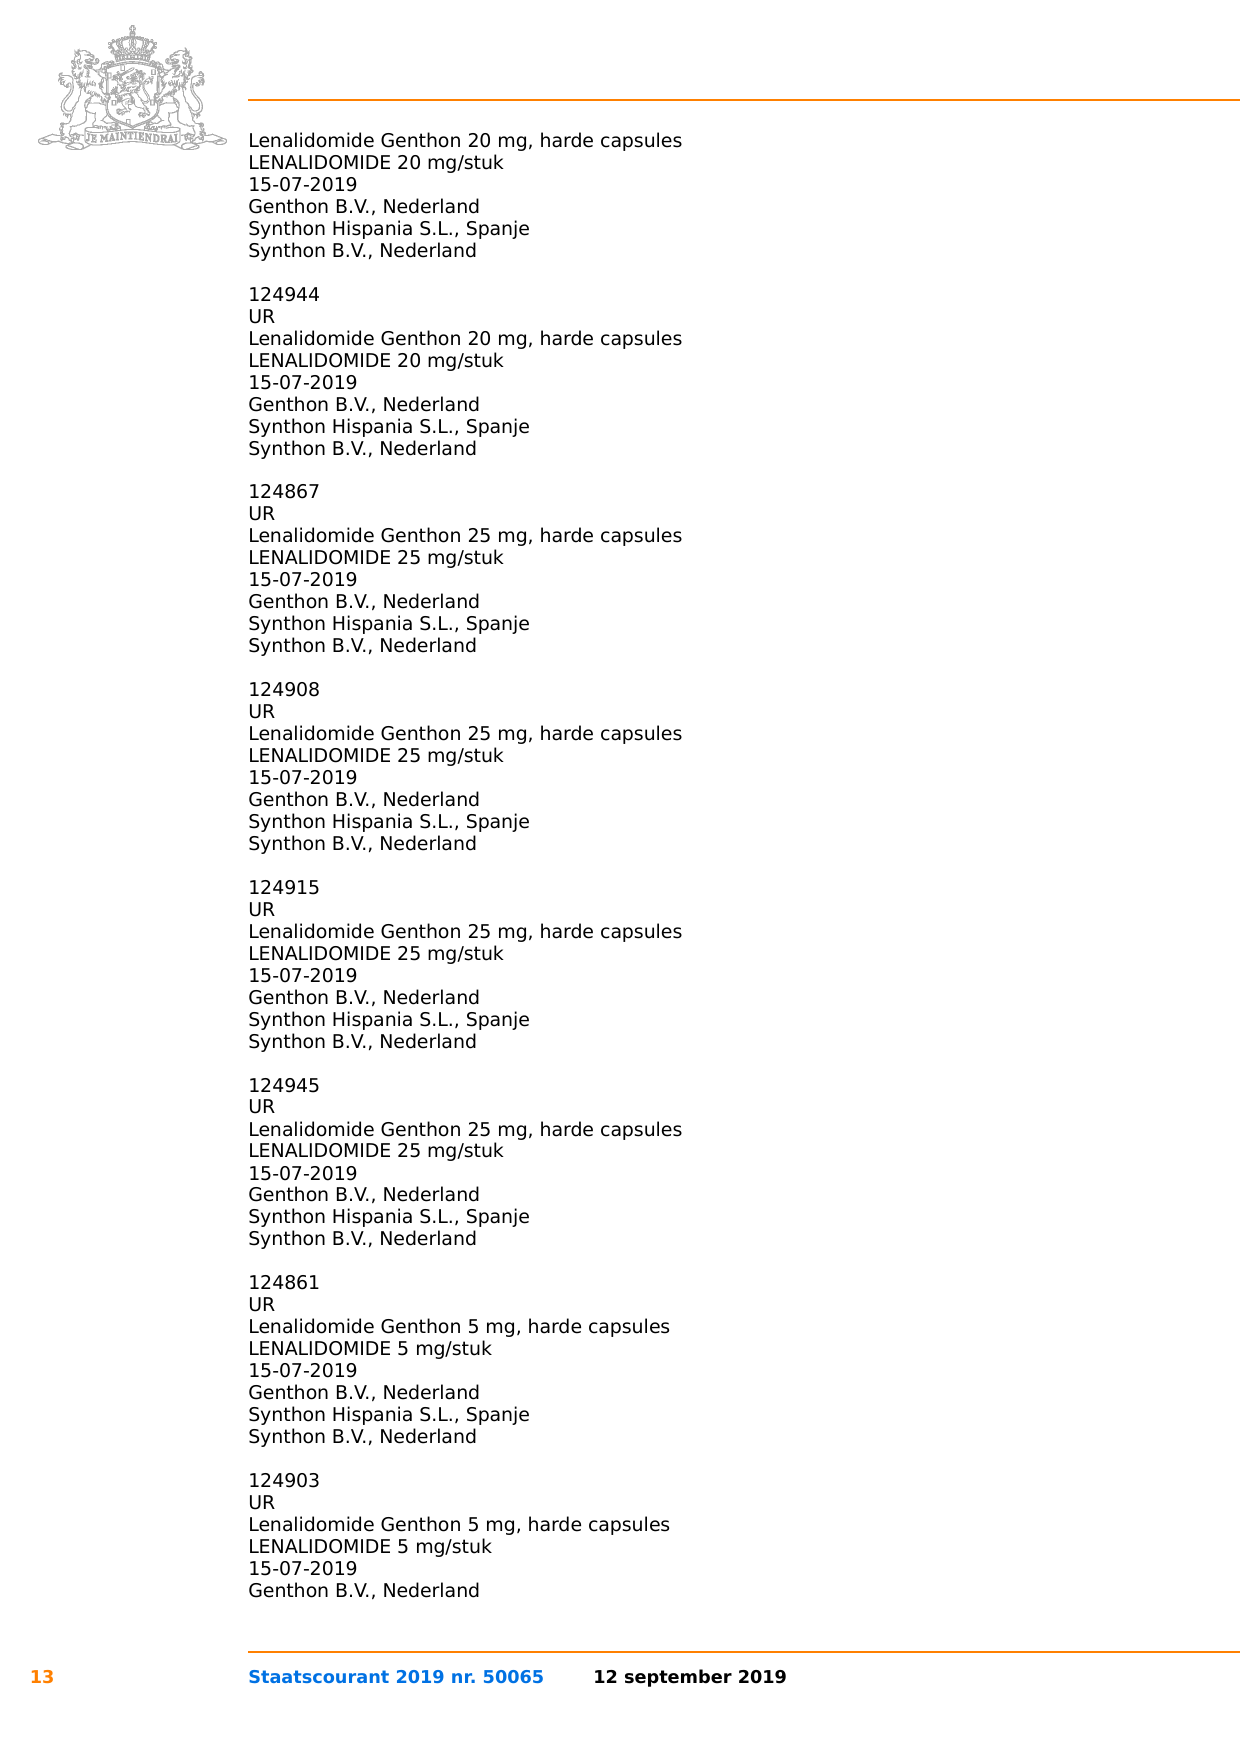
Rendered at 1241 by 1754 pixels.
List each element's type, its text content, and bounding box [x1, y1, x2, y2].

text Synthon Hispania S.L., Spanje [248, 416, 1163, 437]
text Synthon Hispania S.L., Spanje [248, 1404, 1163, 1426]
text UR [248, 1294, 1163, 1316]
text Genthon B.V., Nederland [248, 987, 1163, 1009]
text LENALIDOMIDE 25 mg/stuk [248, 1140, 1163, 1162]
text 15-07-2019 [248, 1558, 1163, 1580]
text Genthon B.V., Nederland [248, 1580, 1163, 1602]
text Synthon B.V., Nederland [248, 240, 1163, 262]
text LENALIDOMIDE 5 mg/stuk [248, 1338, 1163, 1360]
text Synthon B.V., Nederland [248, 1426, 1163, 1448]
text UR [248, 701, 1163, 723]
text 15-07-2019 [248, 1360, 1163, 1382]
text 124908 [248, 679, 1163, 701]
text Synthon Hispania S.L., Spanje [248, 1009, 1163, 1031]
text 15-07-2019 [248, 965, 1163, 987]
text LENALIDOMIDE 25 mg/stuk [248, 943, 1163, 965]
text Synthon B.V., Nederland [248, 1031, 1163, 1053]
text Genthon B.V., Nederland [248, 1382, 1163, 1404]
text LENALIDOMIDE 25 mg/stuk [248, 547, 1163, 569]
text Genthon B.V., Nederland [248, 393, 1163, 416]
text 124945 [248, 1074, 1163, 1096]
text Lenalidomide Genthon 20 mg, harde capsules [248, 130, 1163, 152]
text Lenalidomide Genthon 25 mg, harde capsules [248, 921, 1163, 943]
text Genthon B.V., Nederland [248, 591, 1163, 613]
text Genthon B.V., Nederland [248, 1184, 1163, 1206]
text Lenalidomide Genthon 25 mg, harde capsules [248, 525, 1163, 547]
text 124903 [248, 1470, 1163, 1492]
text 124861 [248, 1272, 1163, 1294]
text UR [248, 503, 1163, 525]
text 124944 [248, 284, 1163, 306]
text Lenalidomide Genthon 5 mg, harde capsules [248, 1514, 1163, 1536]
text LENALIDOMIDE 25 mg/stuk [248, 745, 1163, 767]
text 124867 [248, 481, 1163, 503]
text 15-07-2019 [248, 372, 1163, 393]
text Synthon Hispania S.L., Spanje [248, 1206, 1163, 1228]
text 15-07-2019 [248, 569, 1163, 591]
text UR [248, 1492, 1163, 1514]
text Synthon Hispania S.L., Spanje [248, 218, 1163, 240]
text UR [248, 1096, 1163, 1118]
text Synthon Hispania S.L., Spanje [248, 613, 1163, 635]
text Genthon B.V., Nederland [248, 196, 1163, 218]
text 15-07-2019 [248, 767, 1163, 789]
text Lenalidomide Genthon 5 mg, harde capsules [248, 1316, 1163, 1338]
text Synthon Hispania S.L., Spanje [248, 811, 1163, 833]
text UR [248, 306, 1163, 328]
text 15-07-2019 [248, 1162, 1163, 1184]
text 124915 [248, 877, 1163, 899]
text 15-07-2019 [248, 174, 1163, 196]
text Synthon B.V., Nederland [248, 1228, 1163, 1250]
text Genthon B.V., Nederland [248, 789, 1163, 811]
text Synthon B.V., Nederland [248, 635, 1163, 657]
text Lenalidomide Genthon 25 mg, harde capsules [248, 1118, 1163, 1140]
picture [38, 25, 227, 150]
text Synthon B.V., Nederland [248, 437, 1163, 459]
text Lenalidomide Genthon 25 mg, harde capsules [248, 723, 1163, 745]
text LENALIDOMIDE 20 mg/stuk [248, 152, 1163, 174]
text Synthon B.V., Nederland [248, 833, 1163, 855]
text LENALIDOMIDE 5 mg/stuk [248, 1536, 1163, 1558]
text UR [248, 899, 1163, 921]
text LENALIDOMIDE 20 mg/stuk [248, 349, 1163, 372]
text Lenalidomide Genthon 20 mg, harde capsules [248, 328, 1163, 349]
